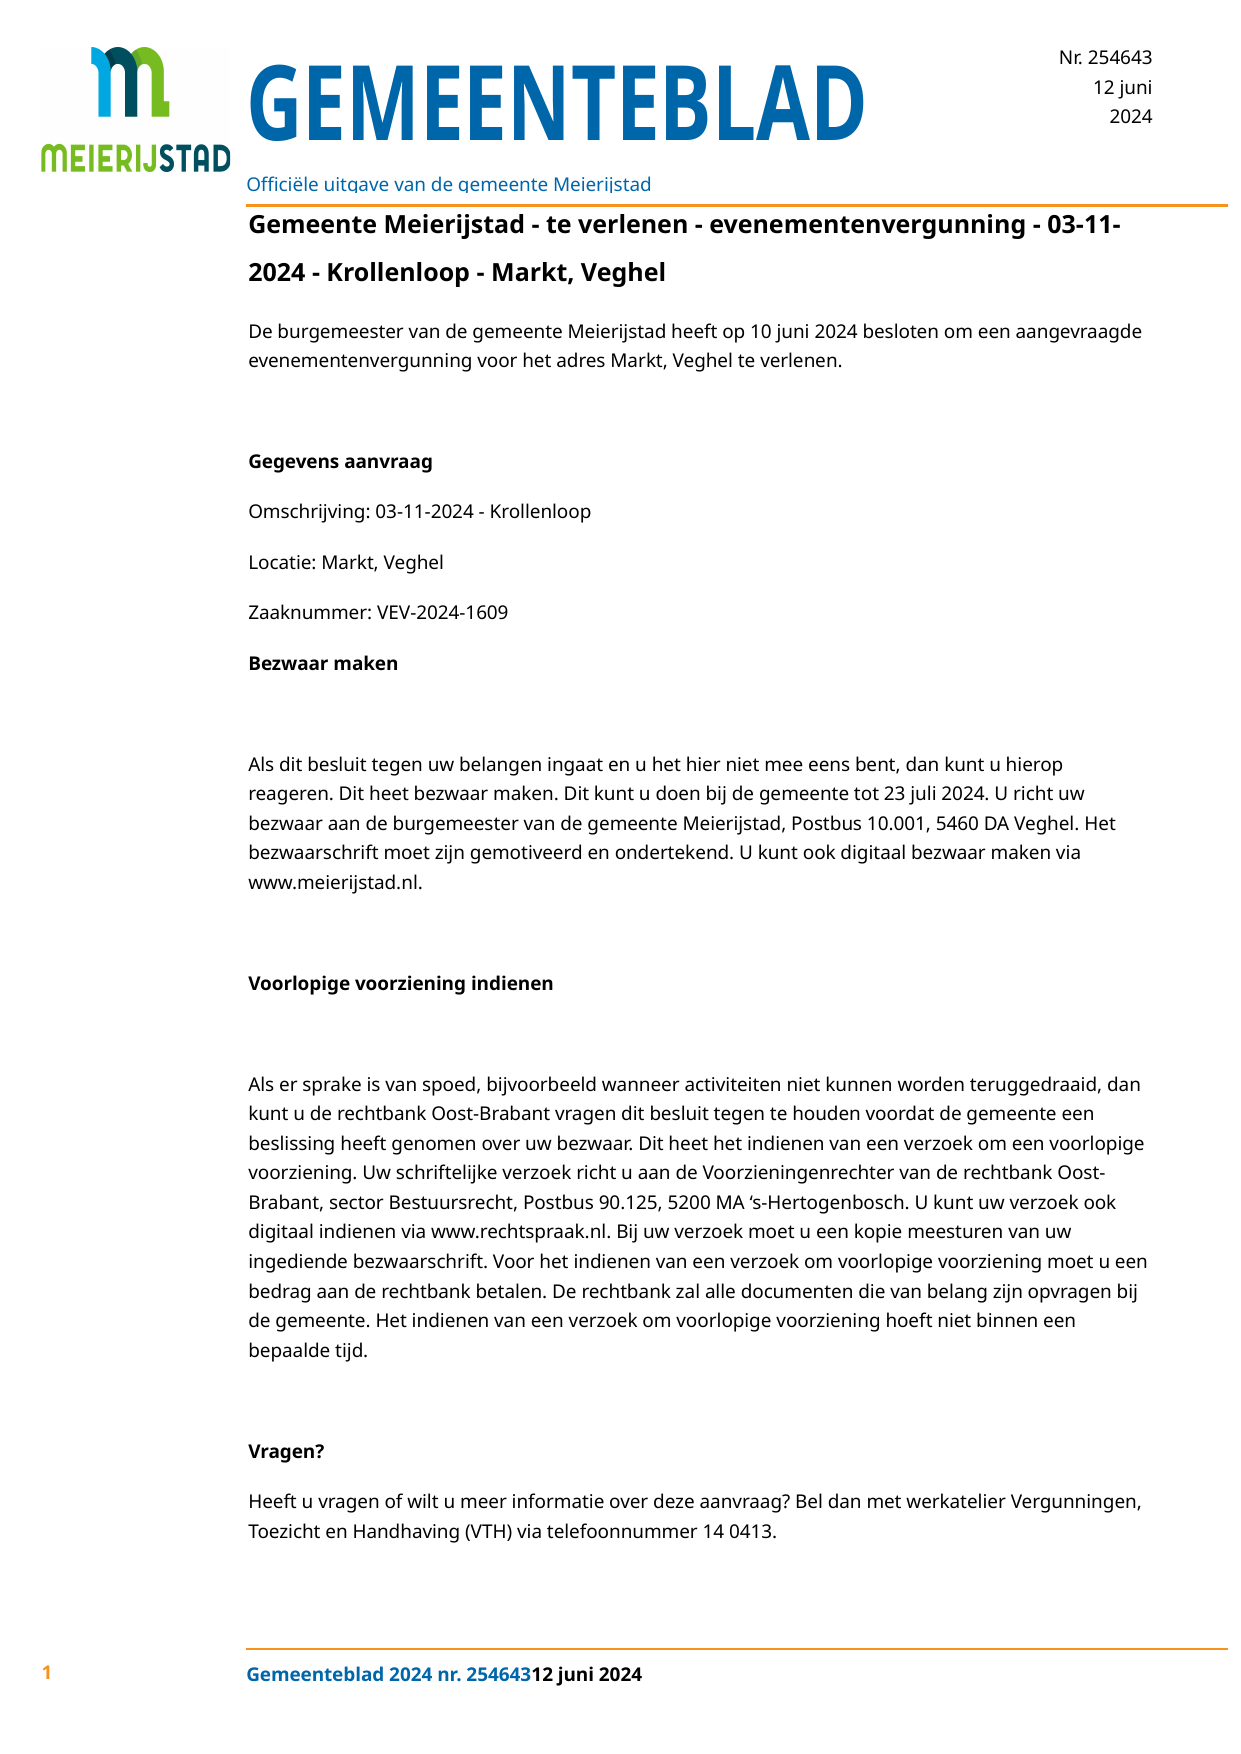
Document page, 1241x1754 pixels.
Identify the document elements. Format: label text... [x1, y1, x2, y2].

text Omschrijving: 03-11-2024 - Krollenloop [248, 499, 1152, 524]
text Gegevens aanvraag [248, 448, 1152, 474]
text De burgemeester van de gemeente Meierijstad heeft op 10 juni 2024 besloten om een aangevraagde evenementenvergunning voor het adres Markt, Veghel te verlenen. [248, 318, 1152, 373]
text Bezwaar maken [248, 650, 1152, 676]
text Gemeente Meierijstad - te verlenen - evenementenvergunning - 03-11-2024 - Krollenloop - Markt, Veghel [248, 207, 1152, 288]
text Als er sprake is van spoed, bijvoorbeeld wanneer activiteiten niet kunnen worden teruggedraaid, dan kunt u de rechtbank Oost-Brabant vragen dit besluit tegen te houden voordat de gemeente een beslissing heeft genomen over uw bezwaar. Dit heet het indienen van een verzoek om een voorlopige voorziening. Uw schriftelijke verzoek richt u aan de Voorzieningenrechter van de rechtbank Oost-Brabant, sector Bestuursrecht, Postbus 90.125, 5200 MA ‘s-Hertogenbosch. U kunt uw verzoek ook digitaal indienen via www.rechtspraak.nl. Bij uw verzoek moet u een kopie meesturen van uw ingediende bezwaarschrift. Voor het indienen van een verzoek om voorlopige voorziening moet u een bedrag aan de rechtbank betalen. De rechtbank zal alle documenten die van belang zijn opvragen bij de gemeente. Het indienen van een verzoek om voorlopige voorziening hoeft niet binnen een bepaalde tijd. [248, 1071, 1152, 1363]
text Locatie: Markt, Veghel [248, 549, 1152, 575]
text Voorlopige voorziening indienen [248, 970, 1152, 996]
text Als dit besluit tegen uw belangen ingaat en u het hier niet mee eens bent, dan kunt u hierop reageren. Dit heet bezwaar maken. Dit kunt u doen bij de gemeente tot 23 juli 2024. U richt uw bezwaar aan de burgemeester van de gemeente Meierijstad, Postbus 10.001, 5460 DA Veghel. Het bezwaarschrift moet zijn gemotiveerd en ondertekend. U kunt ook digitaal bezwaar maken via www.meierijstad.nl. [248, 751, 1152, 895]
text Zaaknummer: VEV-2024-1609 [248, 599, 1152, 625]
text Vragen? [248, 1438, 1152, 1464]
picture [41, 47, 231, 172]
text Heeft u vragen of wilt u meer informatie over deze aanvraag? Bel dan met werkatelier Vergunningen, Toezicht en Handhaving (VTH) via telefoonnummer 14 0413. [248, 1488, 1152, 1544]
